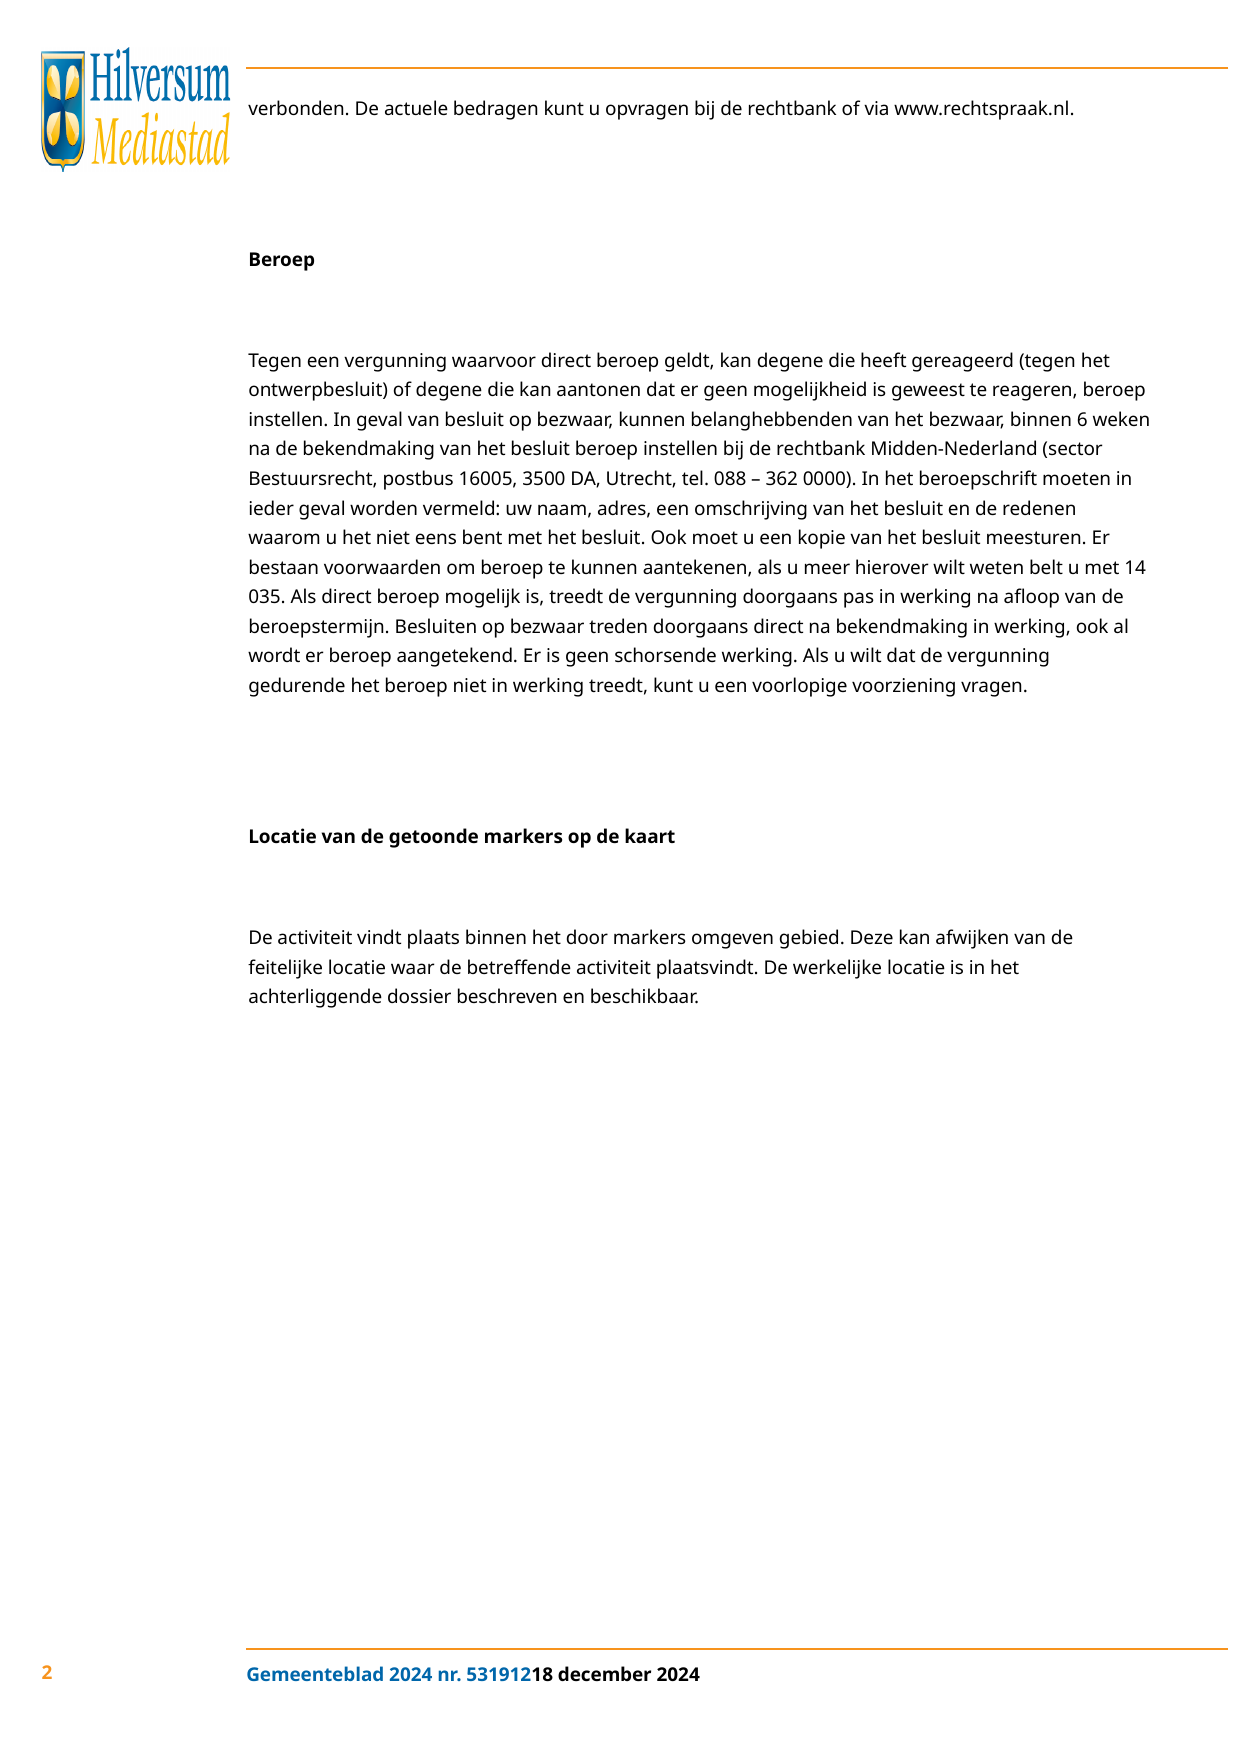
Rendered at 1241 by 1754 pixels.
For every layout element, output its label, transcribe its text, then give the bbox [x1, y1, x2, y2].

text De activiteit vindt plaats binnen het door markers omgeven gebied. Deze kan afwijken van de feitelijke locatie waar de betreffende activiteit plaatsvindt. De werkelijke locatie is in het achterliggende dossier beschreven en beschikbaar. [248, 924, 1152, 1009]
picture [41, 47, 231, 172]
text Beroep [248, 246, 1152, 272]
text Locatie van de getoonde markers op de kaart [248, 823, 1152, 849]
text Tegen een vergunning waarvoor direct beroep geldt, kan degene die heeft gereageerd (tegen het ontwerpbesluit) of degene die kan aantonen dat er geen mogelijkheid is geweest te reageren, beroep instellen. In geval van besluit op bezwaar, kunnen belanghebbenden van het bezwaar, binnen 6 weken na de bekendmaking van het besluit beroep instellen bij de rechtbank Midden-Nederland (sector Bestuursrecht, postbus 16005, 3500 DA, Utrecht, tel. 088 – 362 0000). In het beroepschrift moeten in ieder geval worden vermeld: uw naam, adres, een omschrijving van het besluit en de redenen waarom u het niet eens bent met het besluit. Ook moet u een kopie van het besluit meesturen. Er bestaan voorwaarden om beroep te kunnen aantekenen, als u meer hierover wilt weten belt u met 14 035. Als direct beroep mogelijk is, treedt de vergunning doorgaans pas in werking na afloop van de beroepstermijn. Besluiten op bezwaar treden doorgaans direct na bekendmaking in werking, ook al wordt er beroep aangetekend. Er is geen schorsende werking. Als u wilt dat de vergunning gedurende het beroep niet in werking treedt, kunt u een voorlopige voorziening vragen. [248, 347, 1152, 698]
text verbonden. De actuele bedragen kunt u opvragen bij de rechtbank of via www.rechtspraak.nl. [248, 95, 1152, 121]
